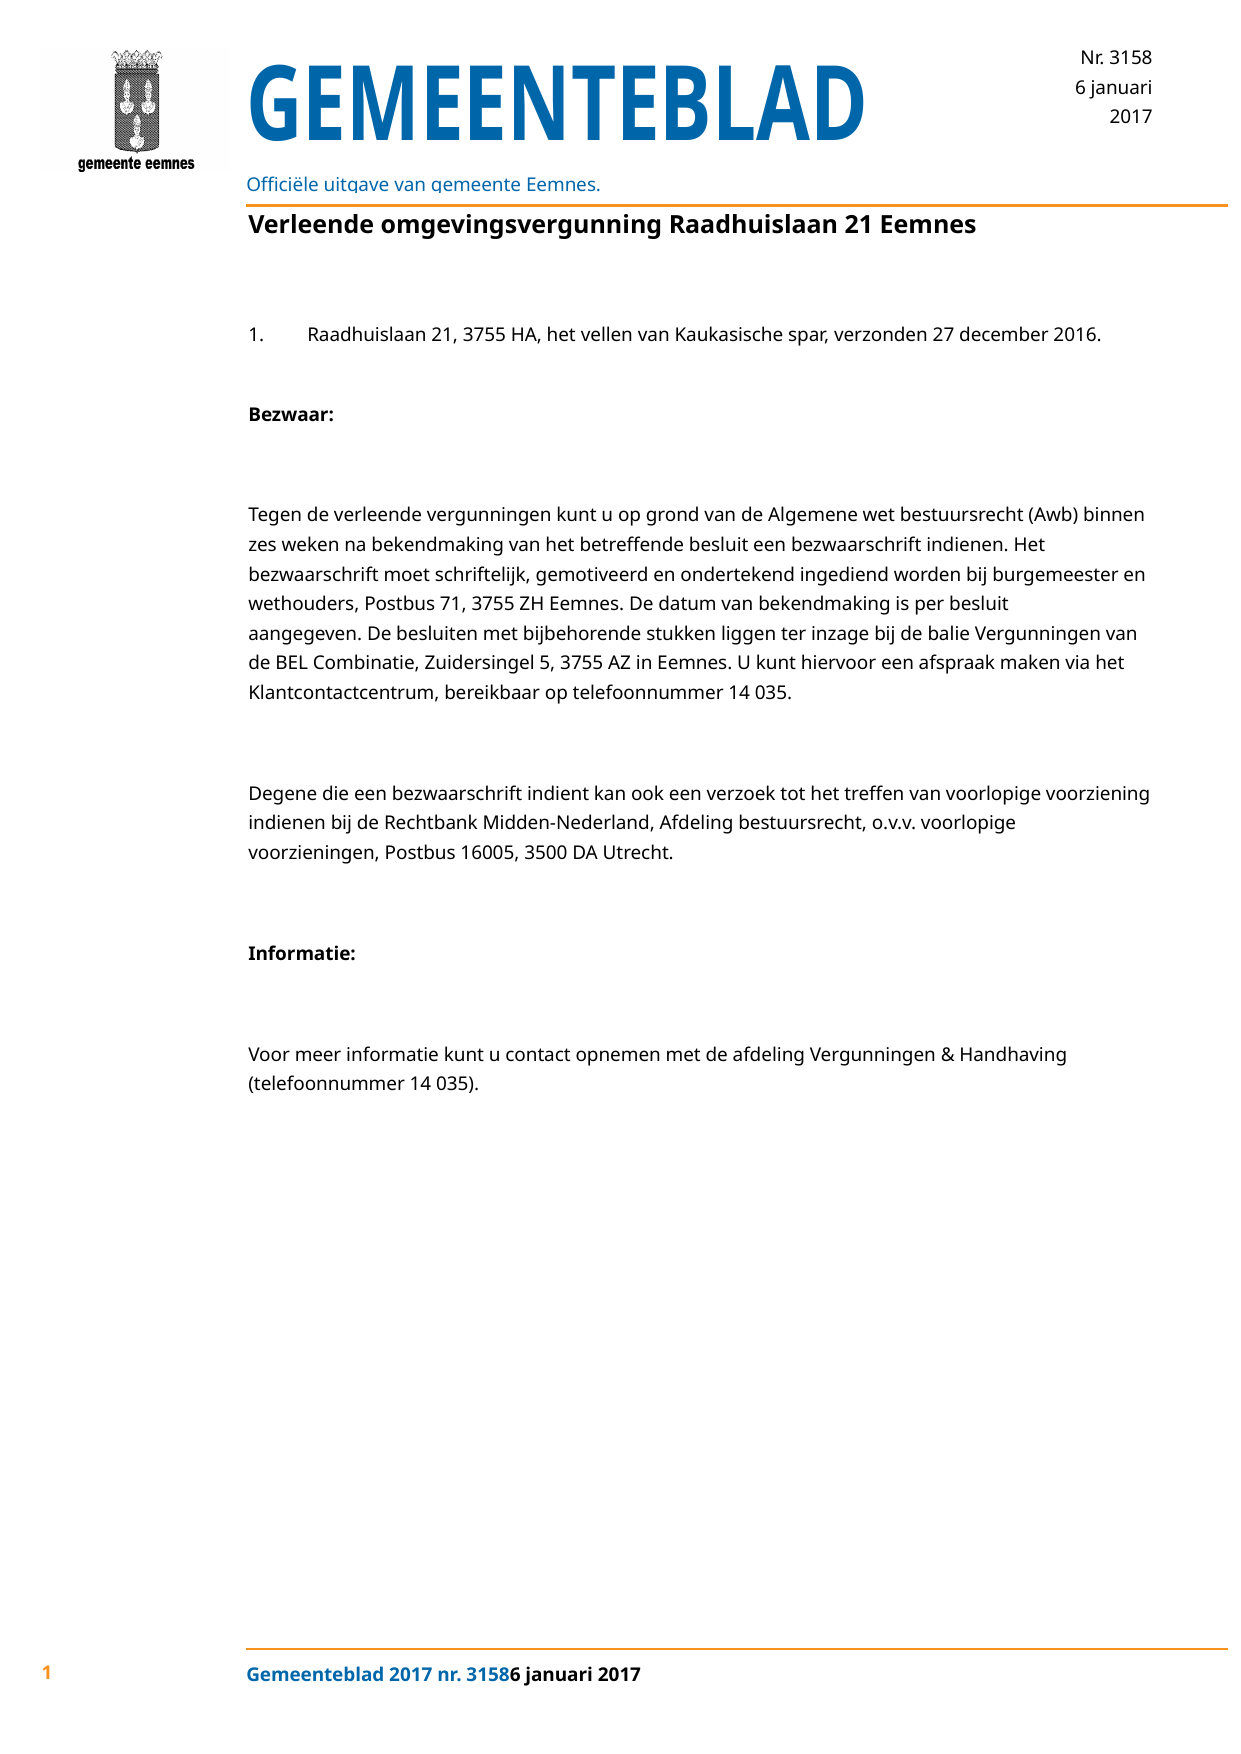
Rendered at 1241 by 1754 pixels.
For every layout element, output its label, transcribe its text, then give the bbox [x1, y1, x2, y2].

text Bezwaar: [248, 401, 1152, 426]
list Raadhuislaan 21, 3755 HA, het vellen van Kaukasische spar, verzonden 27 december 2016. [248, 321, 1152, 346]
picture [41, 47, 231, 172]
text Informatie: [248, 940, 1152, 966]
text Tegen de verleende vergunningen kunt u op grond van de Algemene wet bestuursrecht (Awb) binnen zes weken na bekendmaking van het betreffende besluit een bezwaarschrift indienen. Het bezwaarschrift moet schriftelijk, gemotiveerd en ondertekend ingediend worden bij burgemeester en wethouders, Postbus 71, 3755 ZH Eemnes. De datum van bekendmaking is per besluit aangegeven. De besluiten met bijbehorende stukken liggen ter inzage bij de balie Vergunningen van de BEL Combinatie, Zuidersingel 5, 3755 AZ in Eemnes. U kunt hiervoor een afspraak maken via het Klantcontactcentrum, bereikbaar op telefoonnummer 14 035. [248, 502, 1152, 705]
text Degene die een bezwaarschrift indient kan ook een verzoek tot het treffen van voorlopige voorziening indienen bij de Rechtbank Midden-Nederland, Afdeling bestuursrecht, o.v.v. voorlopige voorzieningen, Postbus 16005, 3500 DA Utrecht. [248, 780, 1152, 865]
text Verleende omgevingsvergunning Raadhuislaan 21 Eemnes [248, 207, 1152, 241]
text Voor meer informatie kunt u contact opnemen met de afdeling Vergunningen & Handhaving (telefoonnummer 14 035). [248, 1041, 1152, 1096]
